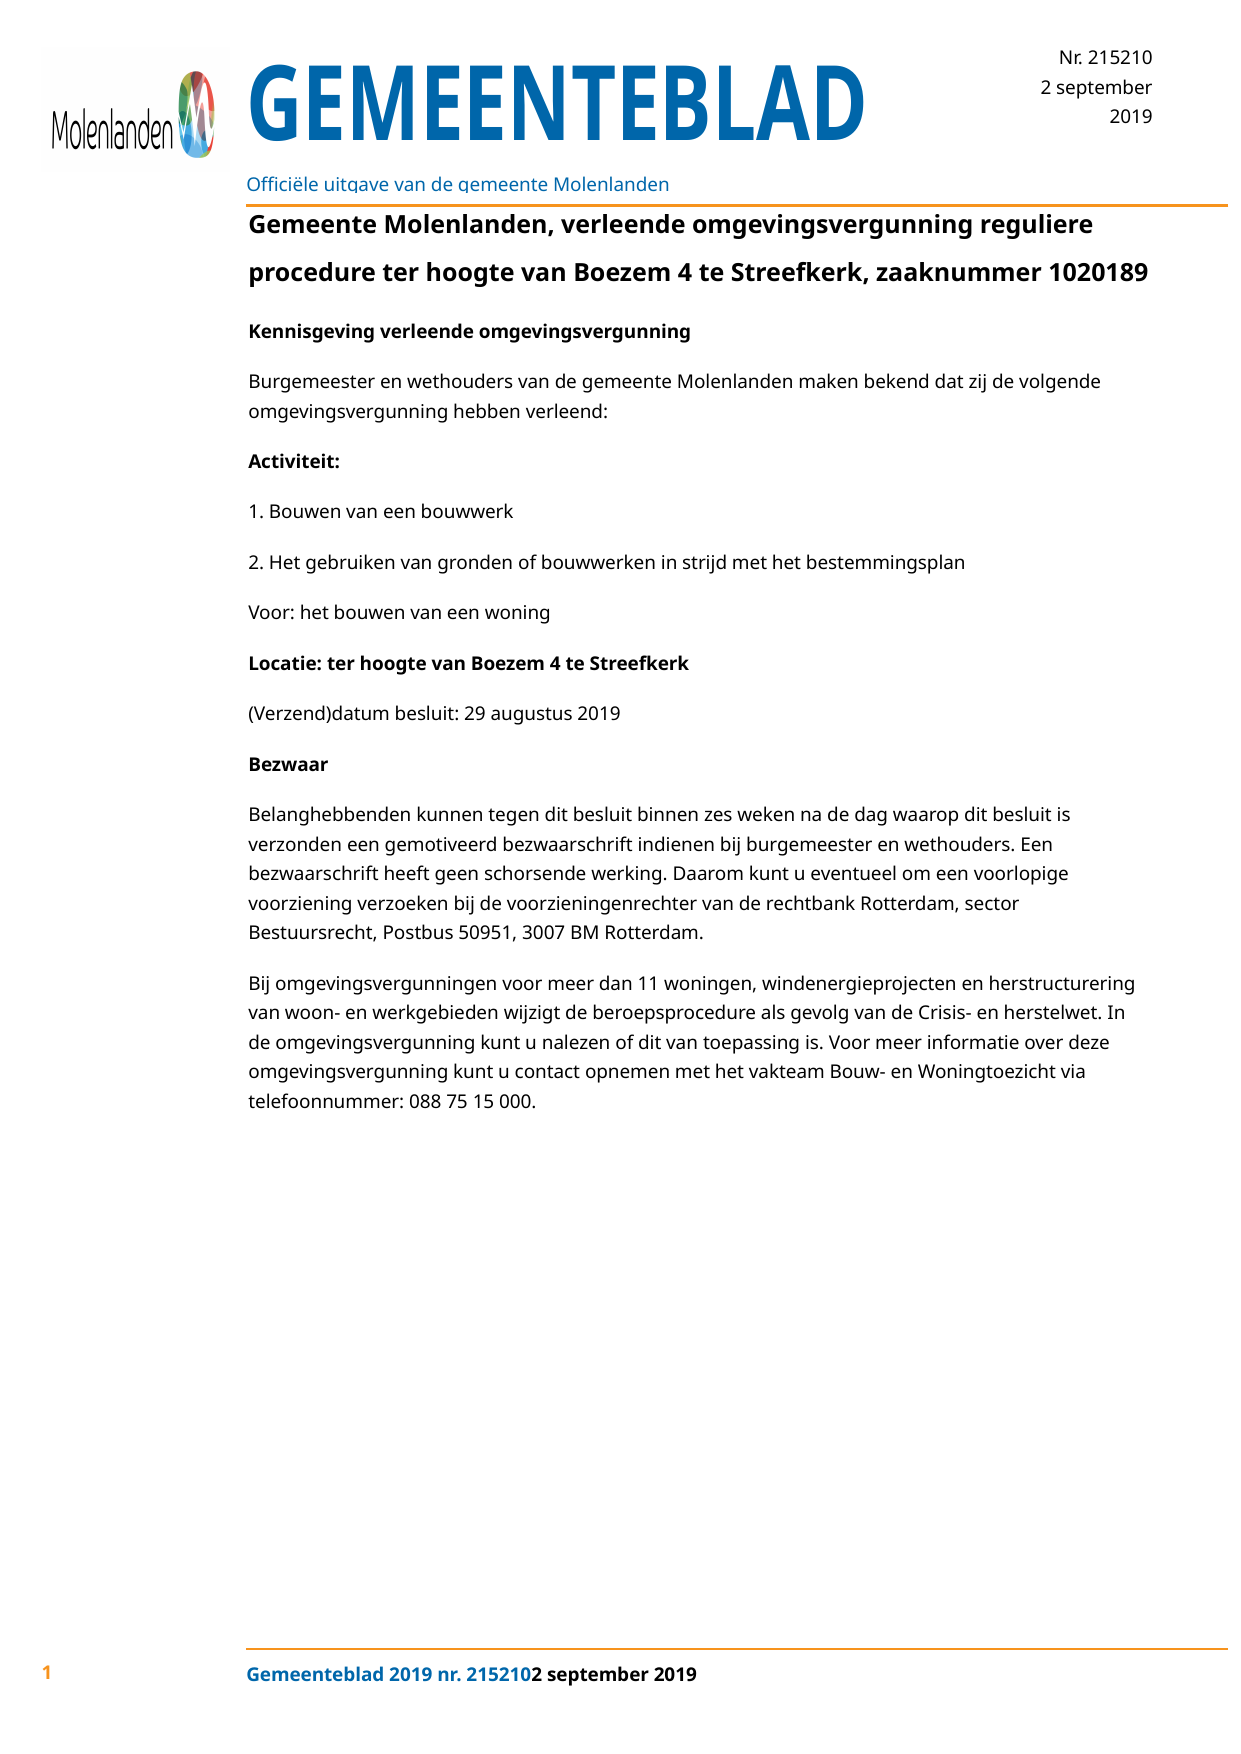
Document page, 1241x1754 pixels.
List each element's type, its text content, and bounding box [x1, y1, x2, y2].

text Bezwaar [248, 751, 1152, 777]
text Gemeente Molenlanden, verleende omgevingsvergunning reguliere procedure ter hoogte van Boezem 4 te Streefkerk, zaaknummer 1020189 [248, 207, 1152, 288]
text Belanghebbenden kunnen tegen dit besluit binnen zes weken na de dag waarop dit besluit is verzonden een gemotiveerd bezwaarschrift indienen bij burgemeester en wethouders. Een bezwaarschrift heeft geen schorsende werking. Daarom kunt u eventueel om een voorlopige voorziening verzoeken bij de voorzieningenrechter van de rechtbank Rotterdam, sector Bestuursrecht, Postbus 50951, 3007 BM Rotterdam. [248, 801, 1152, 945]
text Voor: het bouwen van een woning [248, 599, 1152, 625]
text 2. Het gebruiken van gronden of bouwwerken in strijd met het bestemmingsplan [248, 549, 1152, 575]
text Bij omgevingsvergunningen voor meer dan 11 woningen, windenergieprojecten en herstructurering van woon- en werkgebieden wijzigt de beroepsprocedure als gevolg van de Crisis- en herstelwet. In de omgevingsvergunning kunt u nalezen of dit van toepassing is. Voor meer informatie over deze omgevingsvergunning kunt u contact opnemen met het vakteam Bouw- en Woningtoezicht via telefoonnummer: 088 75 15 000. [248, 970, 1152, 1114]
text Activiteit: [248, 448, 1152, 474]
text Kennisgeving verleende omgevingsvergunning [248, 318, 1152, 344]
text (Verzend)datum besluit: 29 augustus 2019 [248, 700, 1152, 726]
text 1. Bouwen van een bouwwerk [248, 499, 1152, 524]
picture [41, 47, 231, 172]
text Locatie: ter hoogte van Boezem 4 te Streefkerk [248, 650, 1152, 676]
text Burgemeester en wethouders van de gemeente Molenlanden maken bekend dat zij de volgende omgevingsvergunning hebben verleend: [248, 368, 1152, 424]
